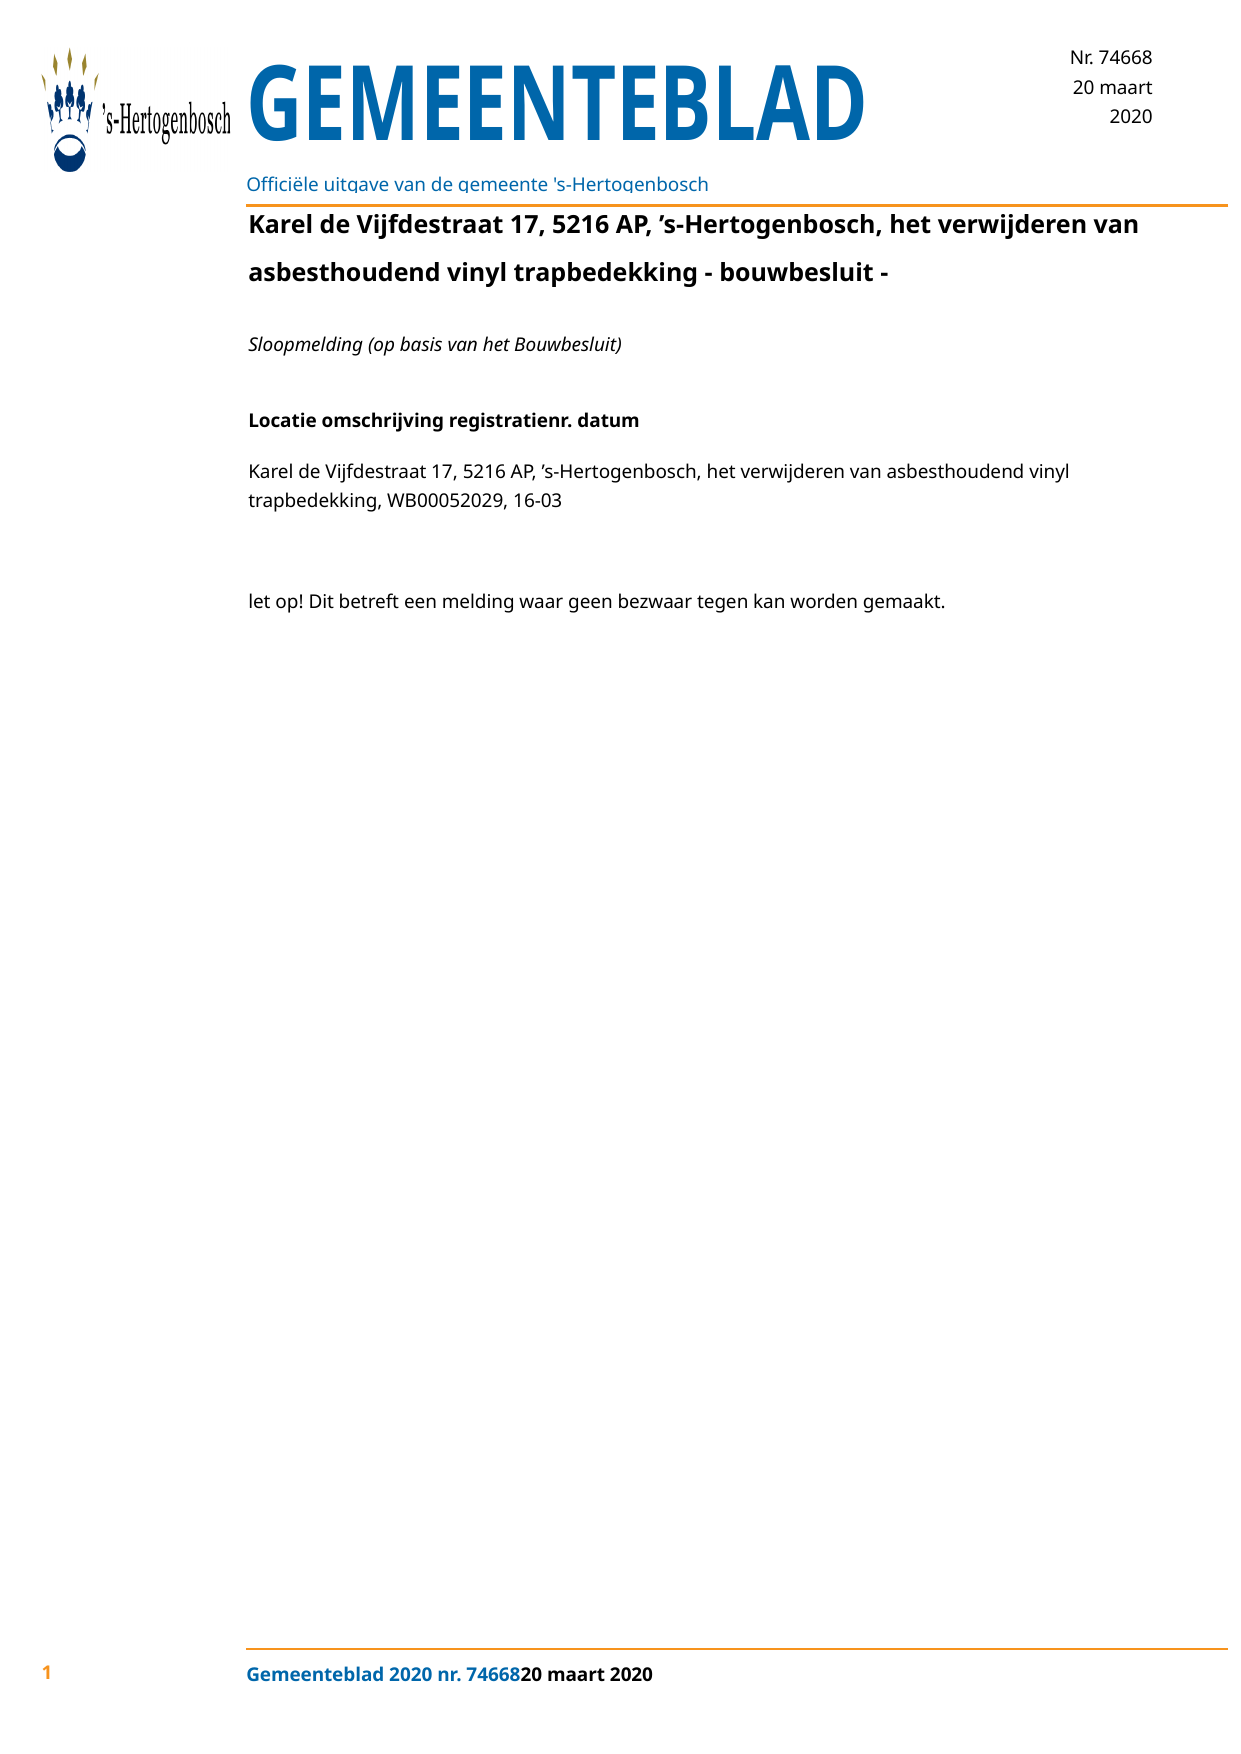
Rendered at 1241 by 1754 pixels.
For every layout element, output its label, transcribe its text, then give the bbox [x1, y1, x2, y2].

text Locatie omschrijving registratienr. datum [248, 408, 1152, 433]
text Karel de Vijfdestraat 17, 5216 AP, ’s-Hertogenbosch, het verwijderen van asbesthoudend vinyl trapbedekking, WB00052029, 16-03 [248, 458, 1152, 513]
text Sloopmelding (op basis van het Bouwbesluit) [248, 331, 1152, 357]
picture [41, 47, 231, 172]
text Karel de Vijfdestraat 17, 5216 AP, ’s-Hertogenbosch, het verwijderen van asbesthoudend vinyl trapbedekking - bouwbesluit - [248, 207, 1152, 288]
text let op! Dit betreft een melding waar geen bezwaar tegen kan worden gemaakt. [248, 588, 1152, 614]
